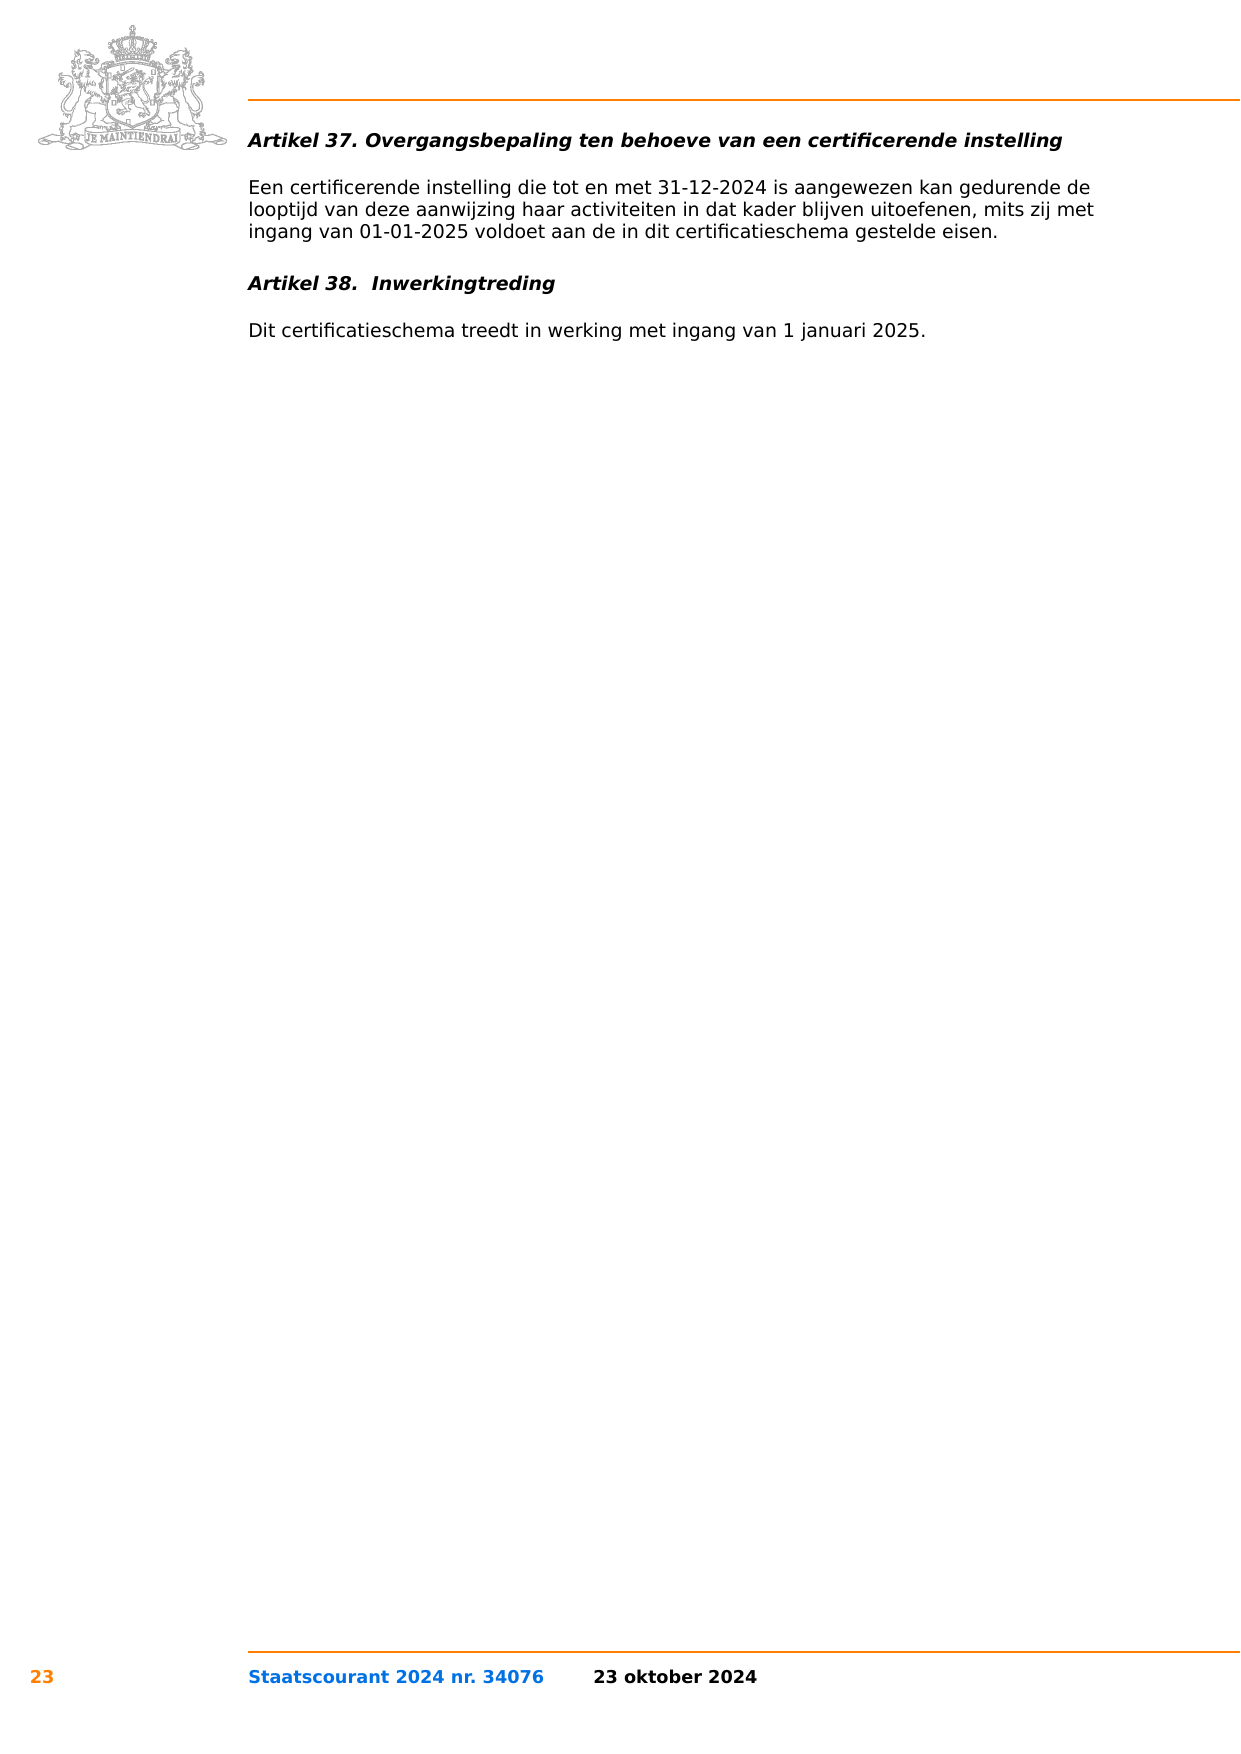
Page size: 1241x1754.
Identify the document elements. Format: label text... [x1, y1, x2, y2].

subtitle Artikel 38. Inwerkingtreding [248, 273, 1163, 295]
text Een certificerende instelling die tot en met 31-12-2024 is aangewezen kan gedurende de looptijd van deze aanwijzing haar activiteiten in dat kader blijven uitoefenen, mits zij met ingang van 01-01-2025 voldoet aan de in dit certificatieschema gestelde eisen. [248, 177, 1163, 243]
picture [38, 25, 227, 150]
subtitle Artikel 37. Overgangsbepaling ten behoeve van een certificerende instelling [248, 130, 1163, 152]
text Dit certificatieschema treedt in werking met ingang van 1 januari 2025. [248, 320, 1163, 342]
